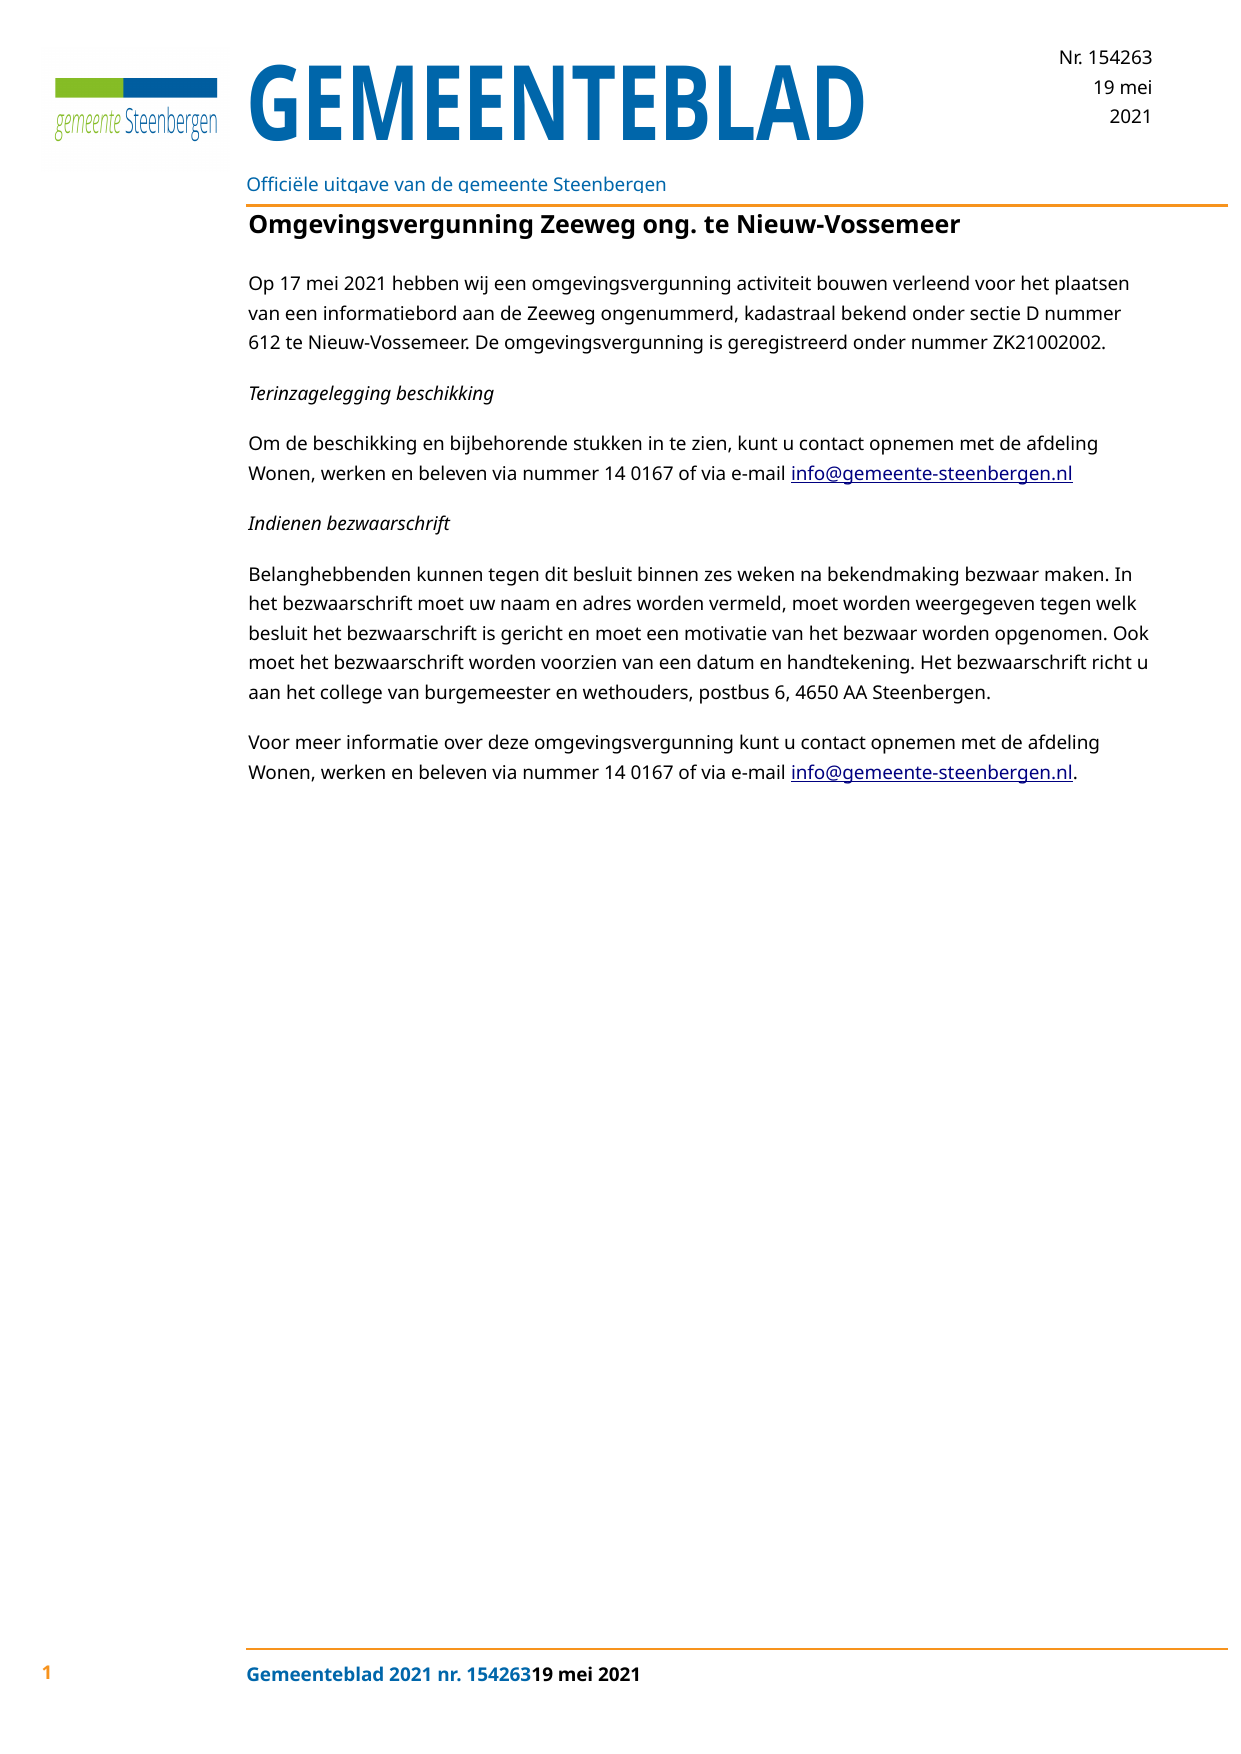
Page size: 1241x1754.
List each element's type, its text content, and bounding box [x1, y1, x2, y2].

text Indienen bezwaarschrift [248, 510, 1152, 536]
text Omgevingsvergunning Zeeweg ong. te Nieuw-Vossemeer [248, 207, 1152, 241]
text Op 17 mei 2021 hebben wij een omgevingsvergunning activiteit bouwen verleend voor het plaatsen van een informatiebord aan de Zeeweg ongenummerd, kadastraal bekend onder sectie D nummer 612 te Nieuw-Vossemeer. De omgevingsvergunning is geregistreerd onder nummer ZK21002002. [248, 270, 1152, 355]
text Om de beschikking en bijbehorende stukken in te zien, kunt u contact opnemen met de afdeling Wonen, werken en beleven via nummer 14 0167 of via e-mail info@gemeente-steenbergen.nl [248, 430, 1152, 486]
text Terinzagelegging beschikking [248, 380, 1152, 406]
text Belanghebbenden kunnen tegen dit besluit binnen zes weken na bekendmaking bezwaar maken. In het bezwaarschrift moet uw naam en adres worden vermeld, moet worden weergegeven tegen welk besluit het bezwaarschrift is gericht en moet een motivatie van het bezwaar worden opgenomen. Ook moet het bezwaarschrift worden voorzien van een datum en handtekening. Het bezwaarschrift richt u aan het college van burgemeester en wethouders, postbus 6, 4650 AA Steenbergen. [248, 561, 1152, 705]
picture [41, 47, 231, 172]
text Voor meer informatie over deze omgevingsvergunning kunt u contact opnemen met de afdeling Wonen, werken en beleven via nummer 14 0167 of via e-mail info@gemeente-steenbergen.nl. [248, 729, 1152, 785]
